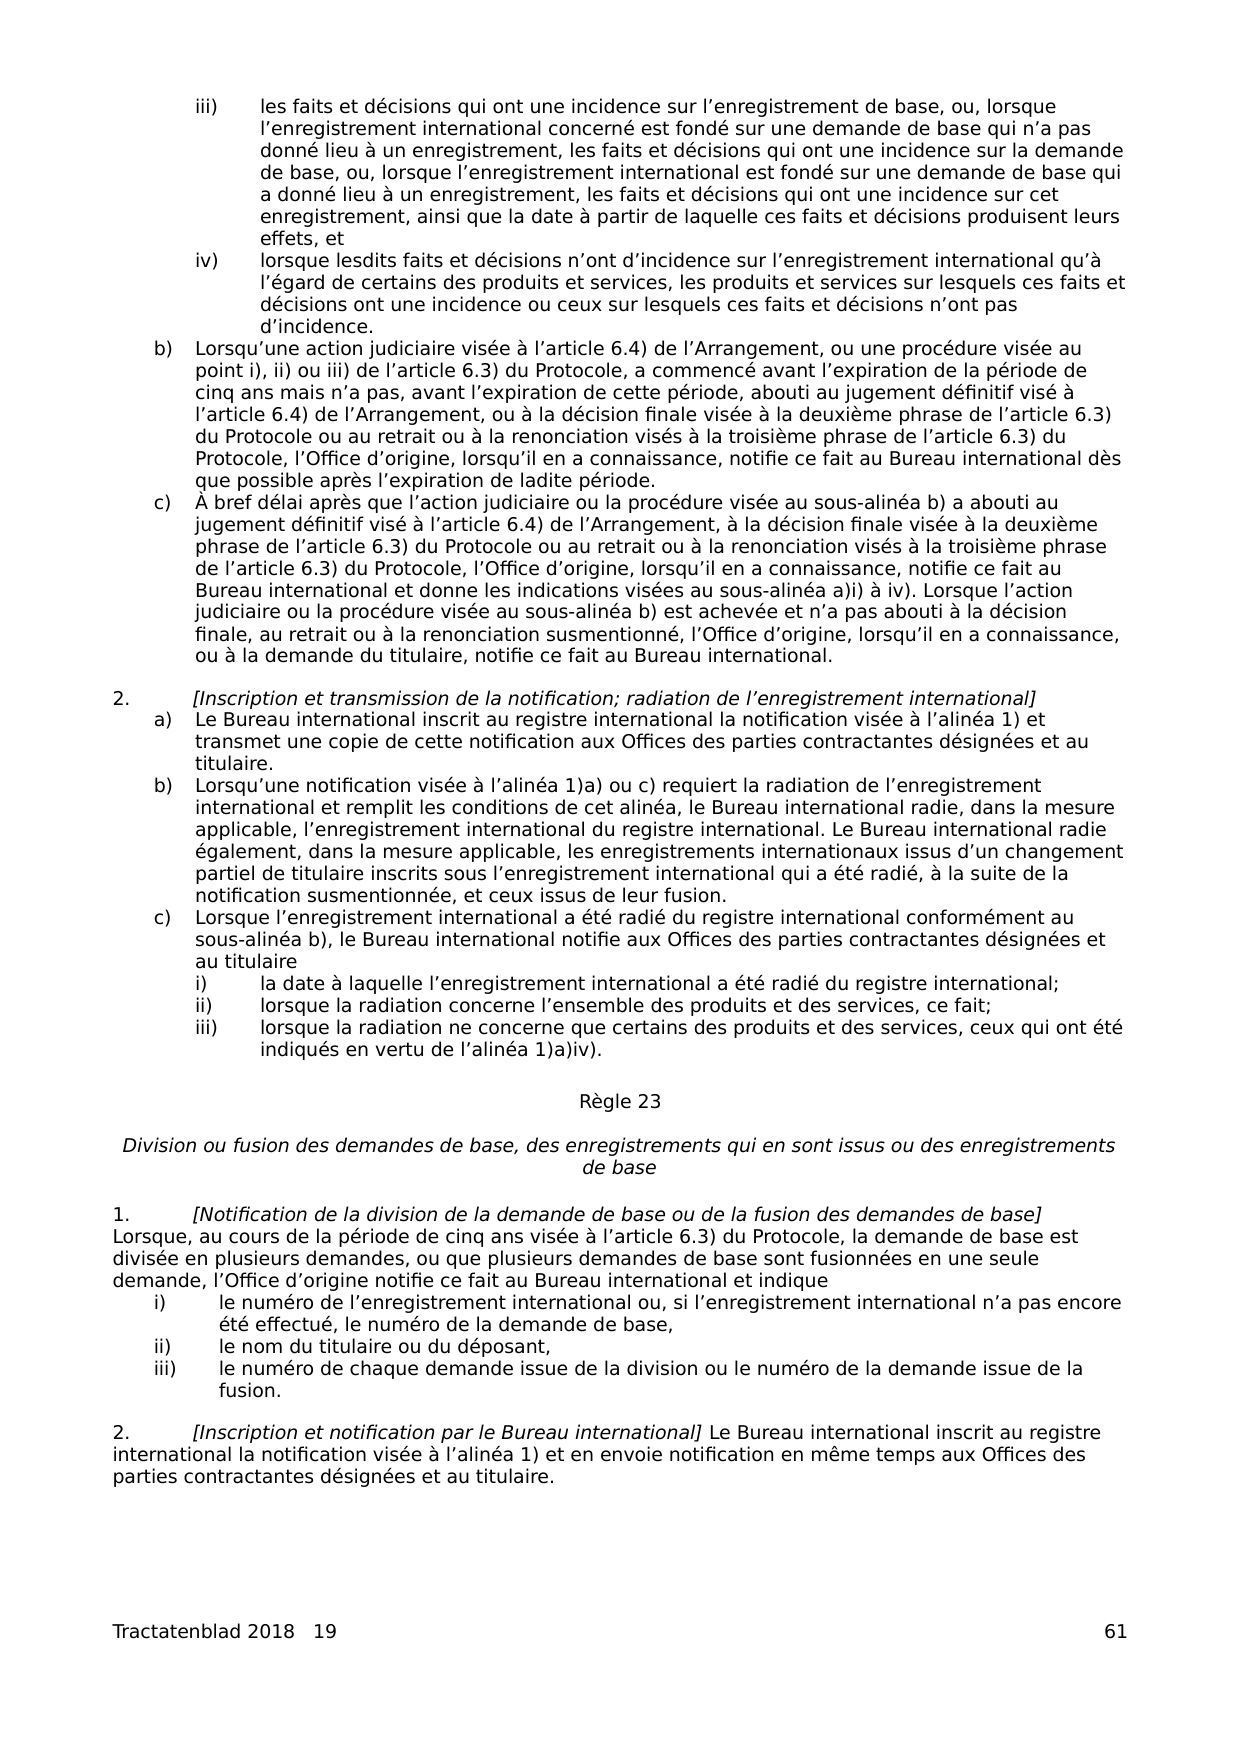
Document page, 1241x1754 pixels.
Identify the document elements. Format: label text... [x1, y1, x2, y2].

text 1. [Notification de la division de la demande de base ou de la fusion des demandes de base] Lorsque, au cours de la période de cinq ans visée à l’article 6.3) du Protocole, la demande de base est divisée en plusieurs demandes, ou que plusieurs demandes de base sont fusionnées en une seule demande, l’Office d’origine notifie ce fait au Bureau international et indique [112, 1204, 1128, 1292]
text i) le numéro de l’enregistrement international ou, si l’enregistrement international n’a pas encore été effectué, le numéro de la demande de base, [153, 1292, 1128, 1336]
text 2. [Inscription et notification par le Bureau international] Le Bureau international inscrit au registre international la notification visée à l’alinéa 1) et en envoie notification en même temps aux Offices des parties contractantes désignées et au titulaire. [112, 1422, 1128, 1488]
text c) À bref délai après que l’action judiciaire ou la procédure visée au sous-alinéa b) a abouti au jugement définitif visé à l’article 6.4) de l’Arrangement, à la décision finale visée à la deuxième phrase de l’article 6.3) du Protocole ou au retrait ou à la renonciation visés à la troisième phrase de l’article 6.3) du Protocole, l’Office d’origine, lorsqu’il en a connaissance, notifie ce fait au Bureau international et donne les indications visées au sous-alinéa a)i) à iv). Lorsque l’action judiciaire ou la procédure visée au sous-alinéa b) est achevée et n’a pas abouti à la décision finale, au retrait ou à la renonciation susmentionné, l’Office d’origine, lorsqu’il en a connaissance, ou à la demande du titulaire, notifie ce fait au Bureau international. [153, 492, 1128, 667]
text i) la date à laquelle l’enregistrement international a été radié du registre international; [195, 973, 1128, 995]
subtitle Règle 23 Division ou fusion des demandes de base, des enregistrements qui en sont issus ou des enregistrements de base [112, 1091, 1128, 1179]
text ii) lorsque la radiation concerne l’ensemble des produits et des services, ce fait; [195, 995, 1128, 1017]
text iv) lorsque lesdits faits et décisions n’ont d’incidence sur l’enregistrement international qu’à l’égard de certains des produits et services, les produits et services sur lesquels ces faits et décisions ont une incidence ou ceux sur lesquels ces faits et décisions n’ont pas d’incidence. [195, 250, 1128, 338]
text b) Lorsqu’une notification visée à l’alinéa 1)a) ou c) requiert la radiation de l’enregistrement international et remplit les conditions de cet alinéa, le Bureau international radie, dans la mesure applicable, l’enregistrement international du registre international. Le Bureau international radie également, dans la mesure applicable, les enregistrements internationaux issus d’un changement partiel de titulaire inscrits sous l’enregistrement international qui a été radié, à la suite de la notification susmentionnée, et ceux issus de leur fusion. [153, 775, 1128, 907]
text 2. [Inscription et transmission de la notification; radiation de l’enregistrement international] [112, 687, 1128, 709]
text b) Lorsqu’une action judiciaire visée à l’article 6.4) de l’Arrangement, ou une procédure visée au point i), ii) ou iii) de l’article 6.3) du Protocole, a commencé avant l’expiration de la période de cinq ans mais n’a pas, avant l’expiration de cette période, abouti au jugement définitif visé à l’article 6.4) de l’Arrangement, ou à la décision finale visée à la deuxième phrase de l’article 6.3) du Protocole ou au retrait ou à la renonciation visés à la troisième phrase de l’article 6.3) du Protocole, l’Office d’origine, lorsqu’il en a connaissance, notifie ce fait au Bureau international dès que possible après l’expiration de ladite période. [153, 338, 1128, 492]
text a) Le Bureau international inscrit au registre international la notification visée à l’alinéa 1) et transmet une copie de cette notification aux Offices des parties contractantes désignées et au titulaire. [153, 709, 1128, 775]
text iii) le numéro de chaque demande issue de la division ou le numéro de la demande issue de la fusion. [153, 1358, 1128, 1402]
text iii) lorsque la radiation ne concerne que certains des produits et des services, ceux qui ont été indiqués en vertu de l’alinéa 1)a)iv). [195, 1017, 1128, 1061]
text ii) le nom du titulaire ou du déposant, [153, 1336, 1128, 1358]
text iii) les faits et décisions qui ont une incidence sur l’enregistrement de base, ou, lorsque l’enregistrement international concerné est fondé sur une demande de base qui n’a pas donné lieu à un enregistrement, les faits et décisions qui ont une incidence sur la demande de base, ou, lorsque l’enregistrement international est fondé sur une demande de base qui a donné lieu à un enregistrement, les faits et décisions qui ont une incidence sur cet enregistrement, ainsi que la date à partir de laquelle ces faits et décisions produisent leurs effets, et [195, 96, 1128, 250]
text c) Lorsque l’enregistrement international a été radié du registre international conformément au sous-alinéa b), le Bureau international notifie aux Offices des parties contractantes désignées et au titulaire [153, 907, 1128, 973]
